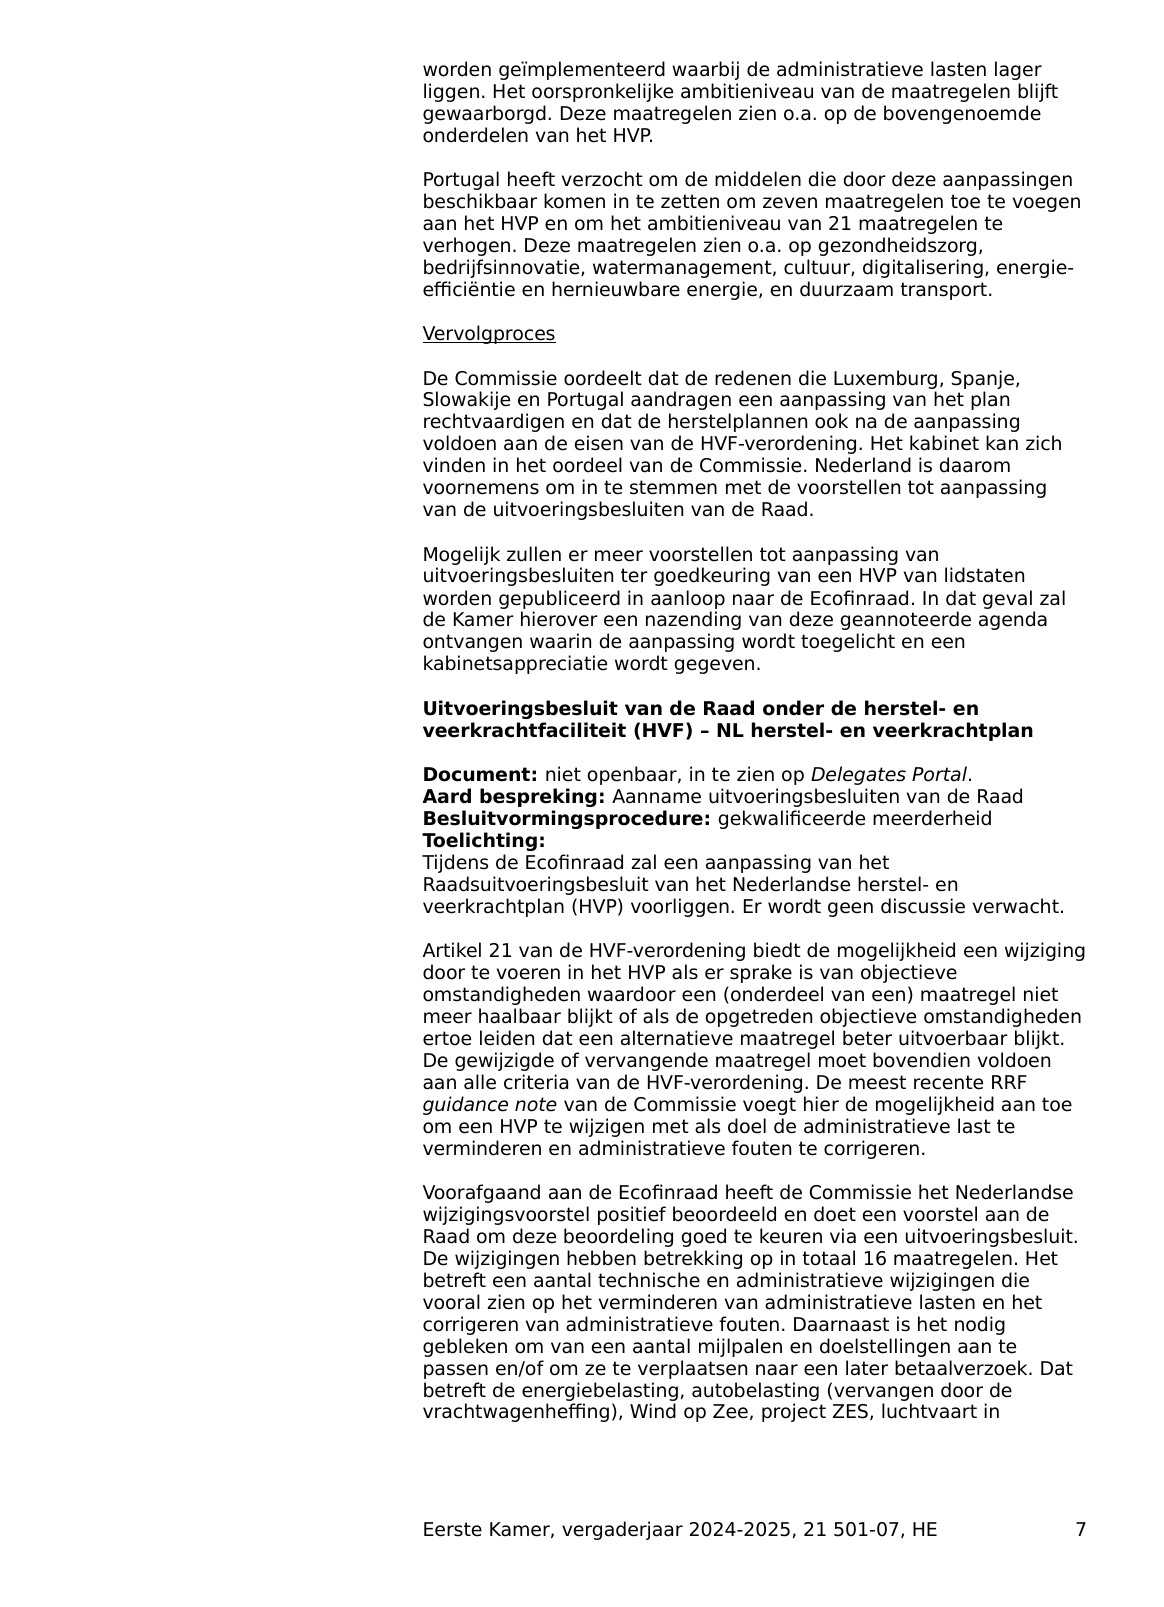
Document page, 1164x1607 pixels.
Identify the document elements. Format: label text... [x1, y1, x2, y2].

text Voorafgaand aan de Ecofinraad heeft de Commissie het Nederlandse wijzigingsvoorstel positief beoordeeld en doet een voorstel aan de Raad om deze beoordeling goed te keuren via een uitvoeringsbesluit. De wijzigingen hebben betrekking op in totaal 16 maatregelen. Het betreft een aantal technische en administratieve wijzigingen die vooral zien op het verminderen van administratieve lasten en het corrigeren van administratieve fouten. Daarnaast is het nodig gebleken om van een aantal mijlpalen en doelstellingen aan te passen en/of om ze te verplaatsen naar een later betaalverzoek. Dat betreft de energiebelasting, autobelasting (vervangen door de vrachtwagenheffing), Wind op Zee, project ZES, luchtvaart in [422, 1182, 1087, 1423]
text Tijdens de Ecofinraad zal een aanpassing van het Raadsuitvoeringsbesluit van het Nederlandse herstel- en veerkrachtplan (HVP) voorliggen. Er wordt geen discussie verwacht. [422, 852, 1087, 917]
text Artikel 21 van de HVF-verordening biedt de mogelijkheid een wijziging door te voeren in het HVP als er sprake is van objectieve omstandigheden waardoor een (onderdeel van een) maatregel niet meer haalbaar blijkt of als de opgetreden objectieve omstandigheden ertoe leiden dat een alternatieve maatregel beter uitvoerbaar blijkt. De gewijzigde of vervangende maatregel moet bovendien voldoen aan alle criteria van de HVF-verordening. De meest recente RRF guidance note van de Commissie voegt hier de mogelijkheid aan toe om een HVP te wijzigen met als doel de administratieve last te verminderen en administratieve fouten te corrigeren. [422, 940, 1087, 1159]
text Portugal heeft verzocht om de middelen die door deze aanpassingen beschikbaar komen in te zetten om zeven maatregelen toe te voegen aan het HVP en om het ambitieniveau van 21 maatregelen te verhogen. Deze maatregelen zien o.a. op gezondheidszorg, bedrijfsinnovatie, watermanagement, cultuur, digitalisering, energie-efficiëntie en hernieuwbare energie, en duurzaam transport. [422, 169, 1087, 301]
subtitle Uitvoeringsbesluit van de Raad onder de herstel- en veerkrachtfaciliteit (HVF) – NL herstel- en veerkrachtplan [422, 697, 1087, 741]
text Toelichting: [422, 829, 1087, 852]
text Besluitvormingsprocedure: gekwalificeerde meerderheid [422, 808, 1087, 829]
text Aard bespreking: Aanname uitvoeringsbesluiten van de Raad [422, 786, 1087, 808]
text worden geïmplementeerd waarbij de administratieve lasten lager liggen. Het oorspronkelijke ambitieniveau van de maatregelen blijft gewaarborgd. Deze maatregelen zien o.a. op de bovengenoemde onderdelen van het HVP. [422, 59, 1087, 147]
text Mogelijk zullen er meer voorstellen tot aanpassing van uitvoeringsbesluiten ter goedkeuring van een HVP van lidstaten worden gepubliceerd in aanloop naar de Ecofinraad. In dat geval zal de Kamer hierover een nazending van deze geannoteerde agenda ontvangen waarin de aanpassing wordt toegelicht en een kabinetsappreciatie wordt gegeven. [422, 543, 1087, 675]
subtitle Vervolgproces [422, 323, 1087, 345]
text Document: niet openbaar, in te zien op Delegates Portal. [422, 764, 1087, 786]
text De Commissie oordeelt dat de redenen die Luxemburg, Spanje, Slowakije en Portugal aandragen een aanpassing van het plan rechtvaardigen en dat de herstelplannen ook na de aanpassing voldoen aan de eisen van de HVF-verordening. Het kabinet kan zich vinden in het oordeel van de Commissie. Nederland is daarom voornemens om in te stemmen met de voorstellen tot aanpassing van de uitvoeringsbesluiten van de Raad. [422, 367, 1087, 521]
